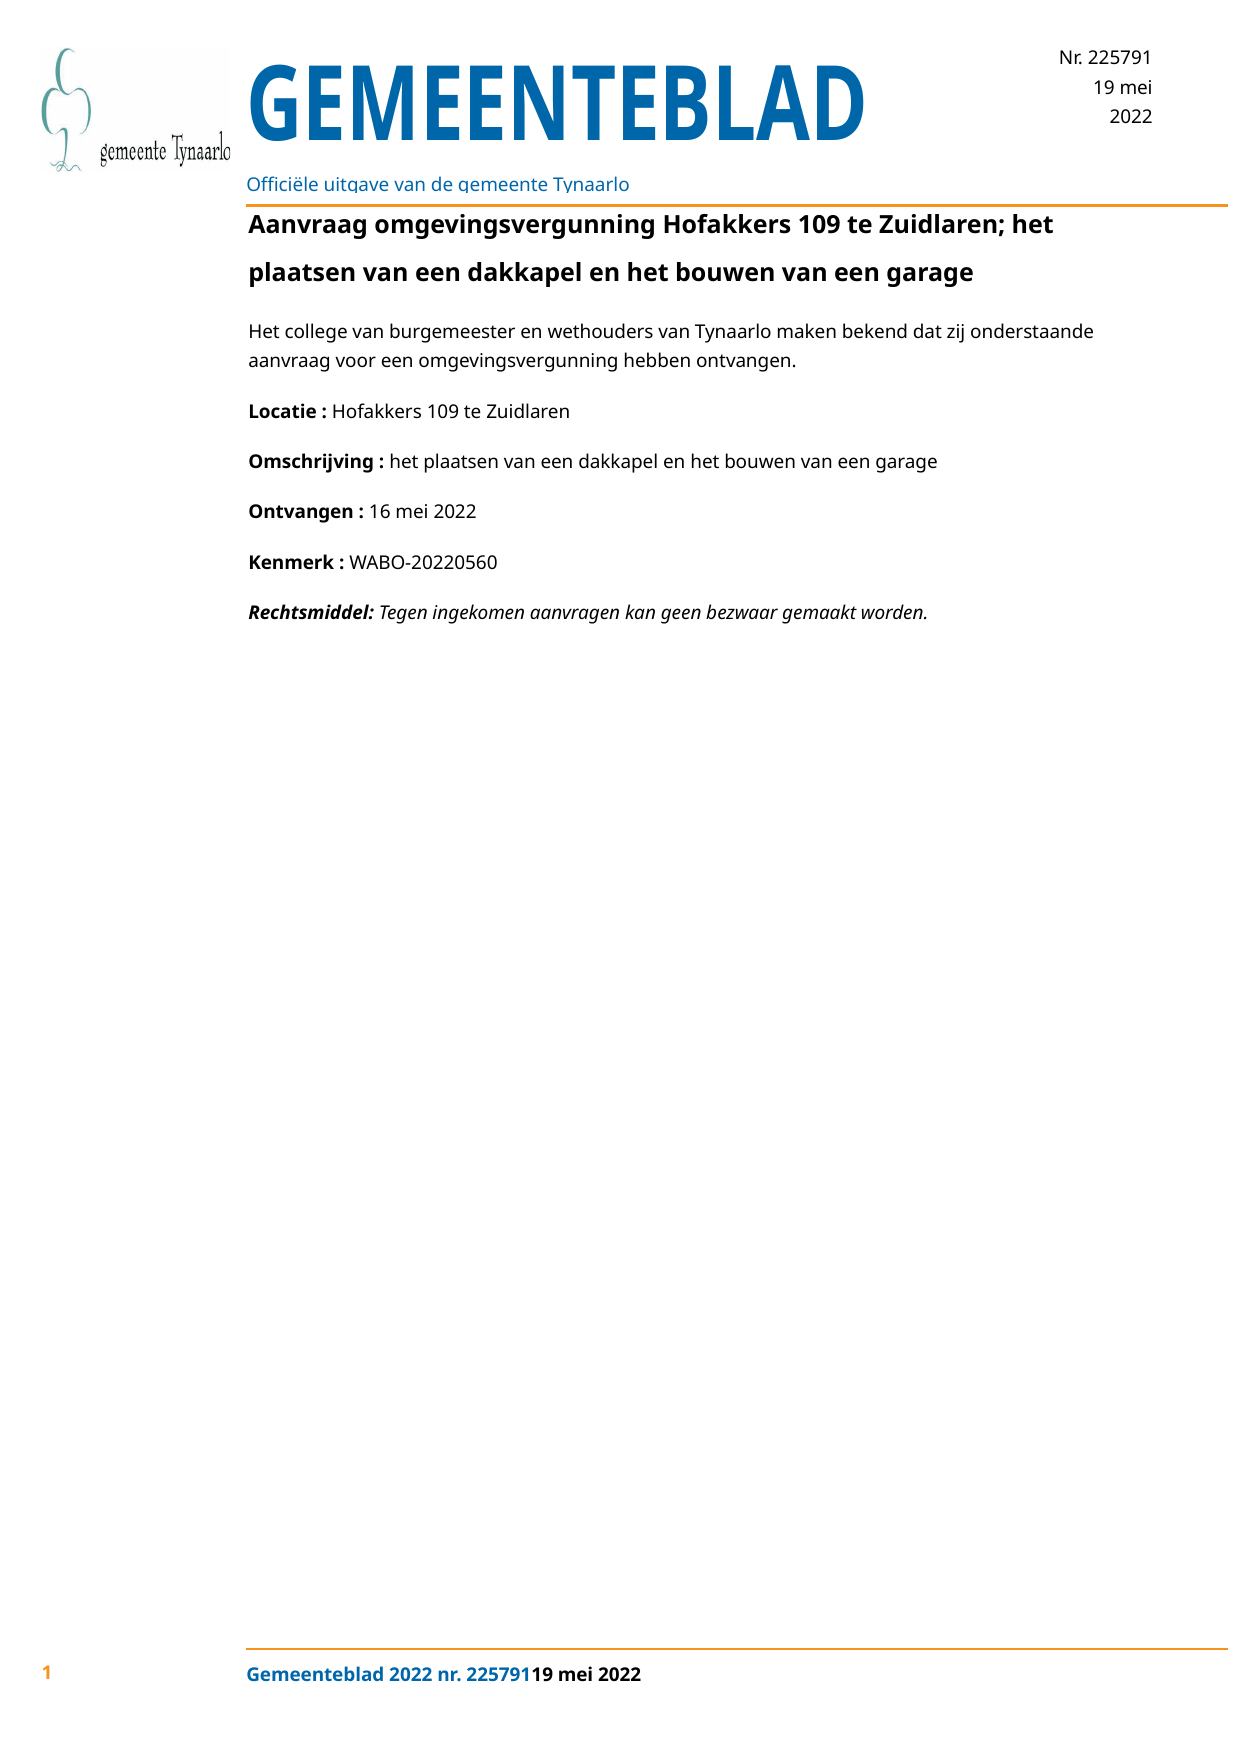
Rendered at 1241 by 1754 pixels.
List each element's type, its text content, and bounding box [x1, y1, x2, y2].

text Locatie : Hofakkers 109 te Zuidlaren [248, 398, 1152, 424]
text Aanvraag omgevingsvergunning Hofakkers 109 te Zuidlaren; het plaatsen van een dakkapel en het bouwen van een garage [248, 207, 1152, 288]
text Ontvangen : 16 mei 2022 [248, 499, 1152, 524]
text Kenmerk : WABO-20220560 [248, 549, 1152, 575]
picture [41, 47, 231, 172]
text Het college van burgemeester en wethouders van Tynaarlo maken bekend dat zij onderstaande aanvraag voor een omgevingsvergunning hebben ontvangen. [248, 318, 1152, 373]
text Omschrijving : het plaatsen van een dakkapel en het bouwen van een garage [248, 448, 1152, 474]
text Rechtsmiddel: Tegen ingekomen aanvragen kan geen bezwaar gemaakt worden. [248, 599, 1152, 625]
